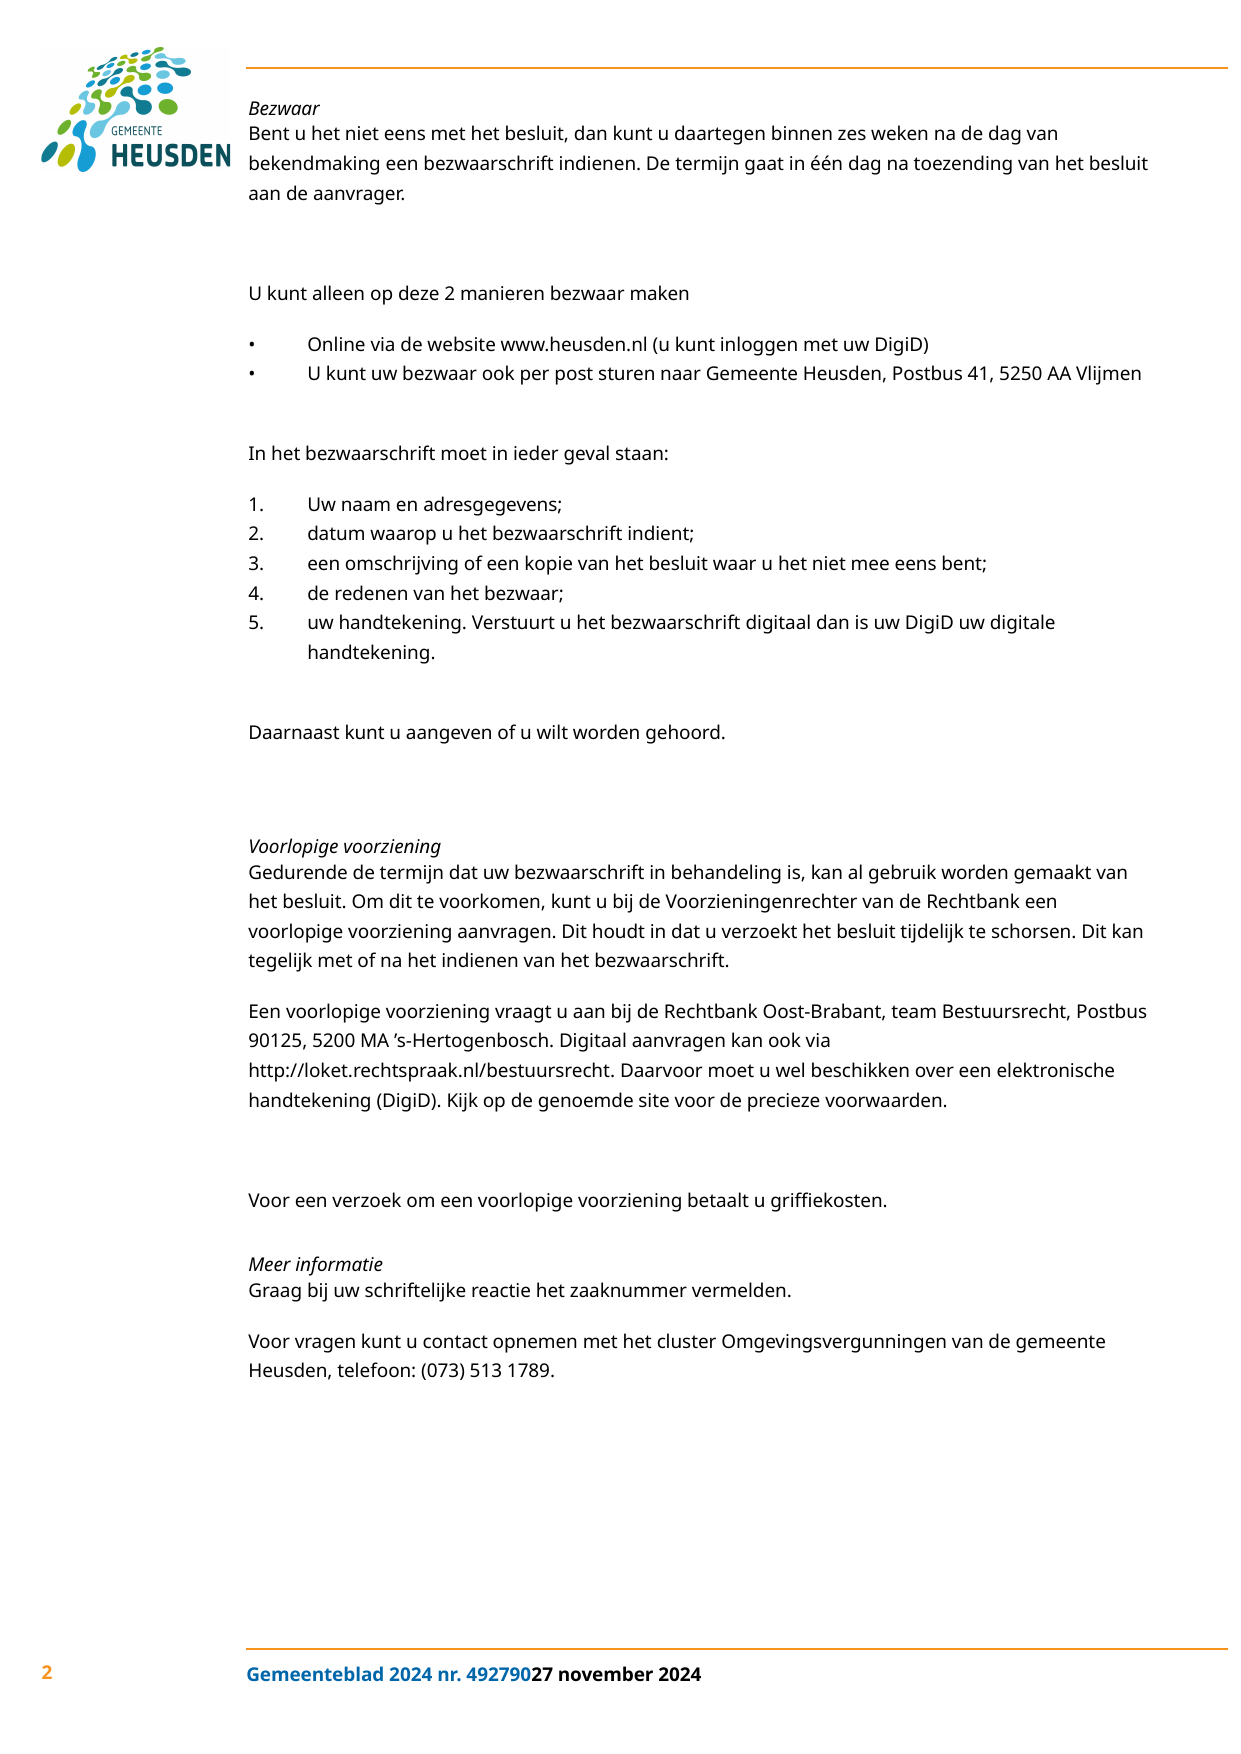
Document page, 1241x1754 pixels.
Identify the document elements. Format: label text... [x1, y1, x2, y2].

list een omschrijving of een kopie van het besluit waar u het niet mee eens bent; [248, 550, 1152, 576]
list datum waarop u het bezwaarschrift indient; [248, 521, 1152, 546]
text Voorlopige voorziening [248, 833, 1152, 859]
text Bent u het niet eens met het besluit, dan kunt u daartegen binnen zes weken na de dag van bekendmaking een bezwaarschrift indienen. De termijn gaat in één dag na toezending van het besluit aan de aanvrager. [248, 121, 1152, 205]
list uw handtekening. Verstuurt u het bezwaarschrift digitaal dan is uw DigiD uw digitale handtekening. [248, 609, 1152, 664]
list U kunt uw bezwaar ook per post sturen naar Gemeente Heusden, Postbus 41, 5250 AA Vlijmen [248, 361, 1152, 386]
text U kunt alleen op deze 2 manieren bezwaar maken [248, 281, 1152, 306]
text Bezwaar [248, 95, 1152, 121]
text Gedurende de termijn dat uw bezwaarschrift in behandeling is, kan al gebruik worden gemaakt van het besluit. Om dit te voorkomen, kunt u bij de Voorzieningenrechter van de Rechtbank een voorlopige voorziening aanvragen. Dit houdt in dat u verzoekt het besluit tijdelijk te schorsen. Dit kan tegelijk met of na het indienen van het bezwaarschrift. [248, 859, 1152, 973]
list de redenen van het bezwaar; [248, 580, 1152, 605]
text Graag bij uw schriftelijke reactie het zaaknummer vermelden. [248, 1277, 1152, 1303]
picture [41, 47, 231, 172]
text Voor vragen kunt u contact opnemen met het cluster Omgevingsvergunningen van de gemeente Heusden, telefoon: (073) 513 1789. [248, 1328, 1152, 1383]
list Uw naam en adresgegevens; [248, 491, 1152, 517]
text In het bezwaarschrift moet in ieder geval staan: [248, 441, 1152, 466]
text Voor een verzoek om een voorlopige voorziening betaalt u griffiekosten. [248, 1188, 1152, 1213]
list Online via de website www.heusden.nl (u kunt inloggen met uw DigiD) [248, 331, 1152, 357]
text Daarnaast kunt u aangeven of u wilt worden gehoord. [248, 719, 1152, 744]
text Meer informatie [248, 1252, 1152, 1277]
text Een voorlopige voorziening vraagt u aan bij de Rechtbank Oost-Brabant, team Bestuursrecht, Postbus 90125, 5200 MA ’s-Hertogenbosch. Digitaal aanvragen kan ook via http://loket.rechtspraak.nl/bestuursrecht. Daarvoor moet u wel beschikken over een elektronische handtekening (DigiD). Kijk op de genoemde site voor de precieze voorwaarden. [248, 998, 1152, 1113]
